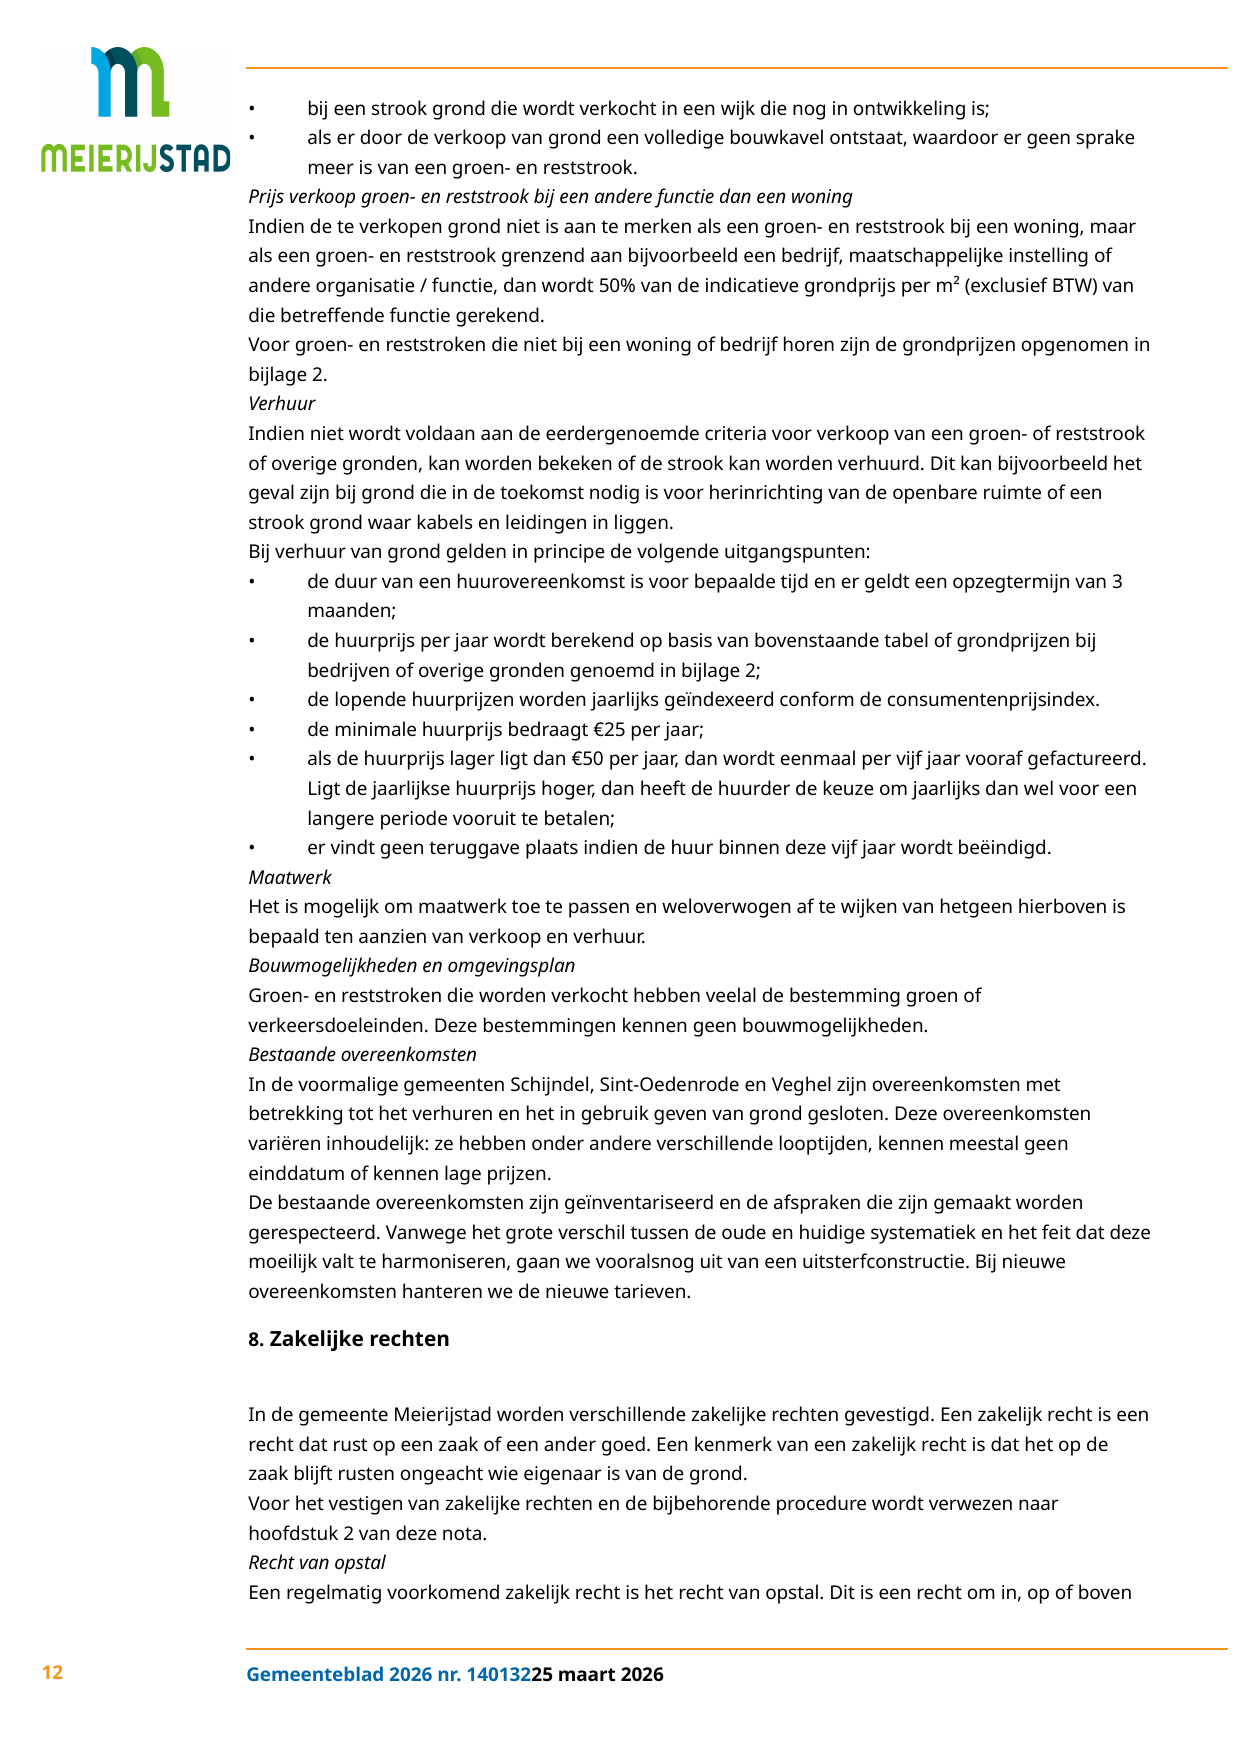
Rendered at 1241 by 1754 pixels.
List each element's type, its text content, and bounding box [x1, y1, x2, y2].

text 8. Zakelijke rechten [248, 1324, 1152, 1352]
list de huurprijs per jaar wordt berekend op basis van bovenstaande tabel of grondprijzen bij bedrijven of overige gronden genoemd in bijlage 2; [248, 627, 1152, 683]
text Voor het vestigen van zakelijke rechten en de bijbehorende procedure wordt verwezen naar hoofdstuk 2 van deze nota. [248, 1490, 1152, 1546]
text Groen- en reststroken die worden verkocht hebben veelal de bestemming groen of verkeersdoeleinden. Deze bestemmingen kennen geen bouwmogelijkheden. [248, 982, 1152, 1038]
text Indien de te verkopen grond niet is aan te merken als een groen- en reststrook bij een woning, maar als een groen- en reststrook grenzend aan bijvoorbeeld een bedrijf, maatschappelijke instelling of andere organisatie / functie, dan wordt 50% van de indicatieve grondprijs per m² (exclusief BTW) van die betreffende functie gerekend. [248, 213, 1152, 328]
text Indien niet wordt voldaan aan de eerdergenoemde criteria voor verkoop van een groen- of reststrook of overige gronden, kan worden bekeken of de strook kan worden verhuurd. Dit kan bijvoorbeeld het geval zijn bij grond die in de toekomst nodig is voor herinrichting van de openbare ruimte of een strook grond waar kabels en leidingen in liggen. [248, 420, 1152, 535]
list de lopende huurprijzen worden jaarlijks geïndexeerd conform de consumentenprijsindex. [248, 686, 1152, 712]
list de minimale huurprijs bedraagt €25 per jaar; [248, 716, 1152, 742]
text Prijs verkoop groen- en reststrook bij een andere functie dan een woning [248, 183, 1152, 209]
list als er door de verkoop van grond een volledige bouwkavel ontstaat, waardoor er geen sprake meer is van een groen- en reststrook. [248, 124, 1152, 180]
picture [41, 47, 231, 172]
text Het is mogelijk om maatwerk toe te passen en weloverwogen af te wijken van hetgeen hierboven is bepaald ten aanzien van verkoop en verhuur. [248, 893, 1152, 949]
text In de gemeente Meierijstad worden verschillende zakelijke rechten gevestigd. Een zakelijk recht is een recht dat rust op een zaak of een ander goed. Een kenmerk van een zakelijk recht is dat het op de zaak blijft rusten ongeacht wie eigenaar is van de grond. [248, 1401, 1152, 1486]
text Voor groen- en reststroken die niet bij een woning of bedrijf horen zijn de grondprijzen opgenomen in bijlage 2. [248, 331, 1152, 387]
text Verhuur [248, 391, 1152, 416]
text Recht van opstal [248, 1549, 1152, 1575]
text In de voormalige gemeenten Schijndel, Sint-Oedenrode en Veghel zijn overeenkomsten met betrekking tot het verhuren en het in gebruik geven van grond gesloten. Deze overeenkomsten variëren inhoudelijk: ze hebben onder andere verschillende looptijden, kennen meestal geen einddatum of kennen lage prijzen. [248, 1071, 1152, 1186]
text De bestaande overeenkomsten zijn geïnventariseerd en de afspraken die zijn gemaakt worden gerespecteerd. Vanwege het grote verschil tussen de oude en huidige systematiek en het feit dat deze moeilijk valt te harmoniseren, gaan we vooralsnog uit van een uitsterfconstructie. Bij nieuwe overeenkomsten hanteren we de nieuwe tarieven. [248, 1189, 1152, 1304]
list bij een strook grond die wordt verkocht in een wijk die nog in ontwikkeling is; [248, 95, 1152, 121]
list er vindt geen teruggave plaats indien de huur binnen deze vijf jaar wordt beëindigd. [248, 834, 1152, 860]
list de duur van een huurovereenkomst is voor bepaalde tijd en er geldt een opzegtermijn van 3 maanden; [248, 568, 1152, 623]
list als de huurprijs lager ligt dan €50 per jaar, dan wordt eenmaal per vijf jaar vooraf gefactureerd. Ligt de jaarlijkse huurprijs hoger, dan heeft de huurder de keuze om jaarlijks dan wel voor een langere periode vooruit te betalen; [248, 746, 1152, 831]
text Maatwerk [248, 864, 1152, 890]
text Een regelmatig voorkomend zakelijk recht is het recht van opstal. Dit is een recht om in, op of boven [248, 1579, 1152, 1605]
text Bij verhuur van grond gelden in principe de volgende uitgangspunten: [248, 538, 1152, 564]
text Bestaande overeenkomsten [248, 1041, 1152, 1067]
text Bouwmogelijkheden en omgevingsplan [248, 953, 1152, 978]
